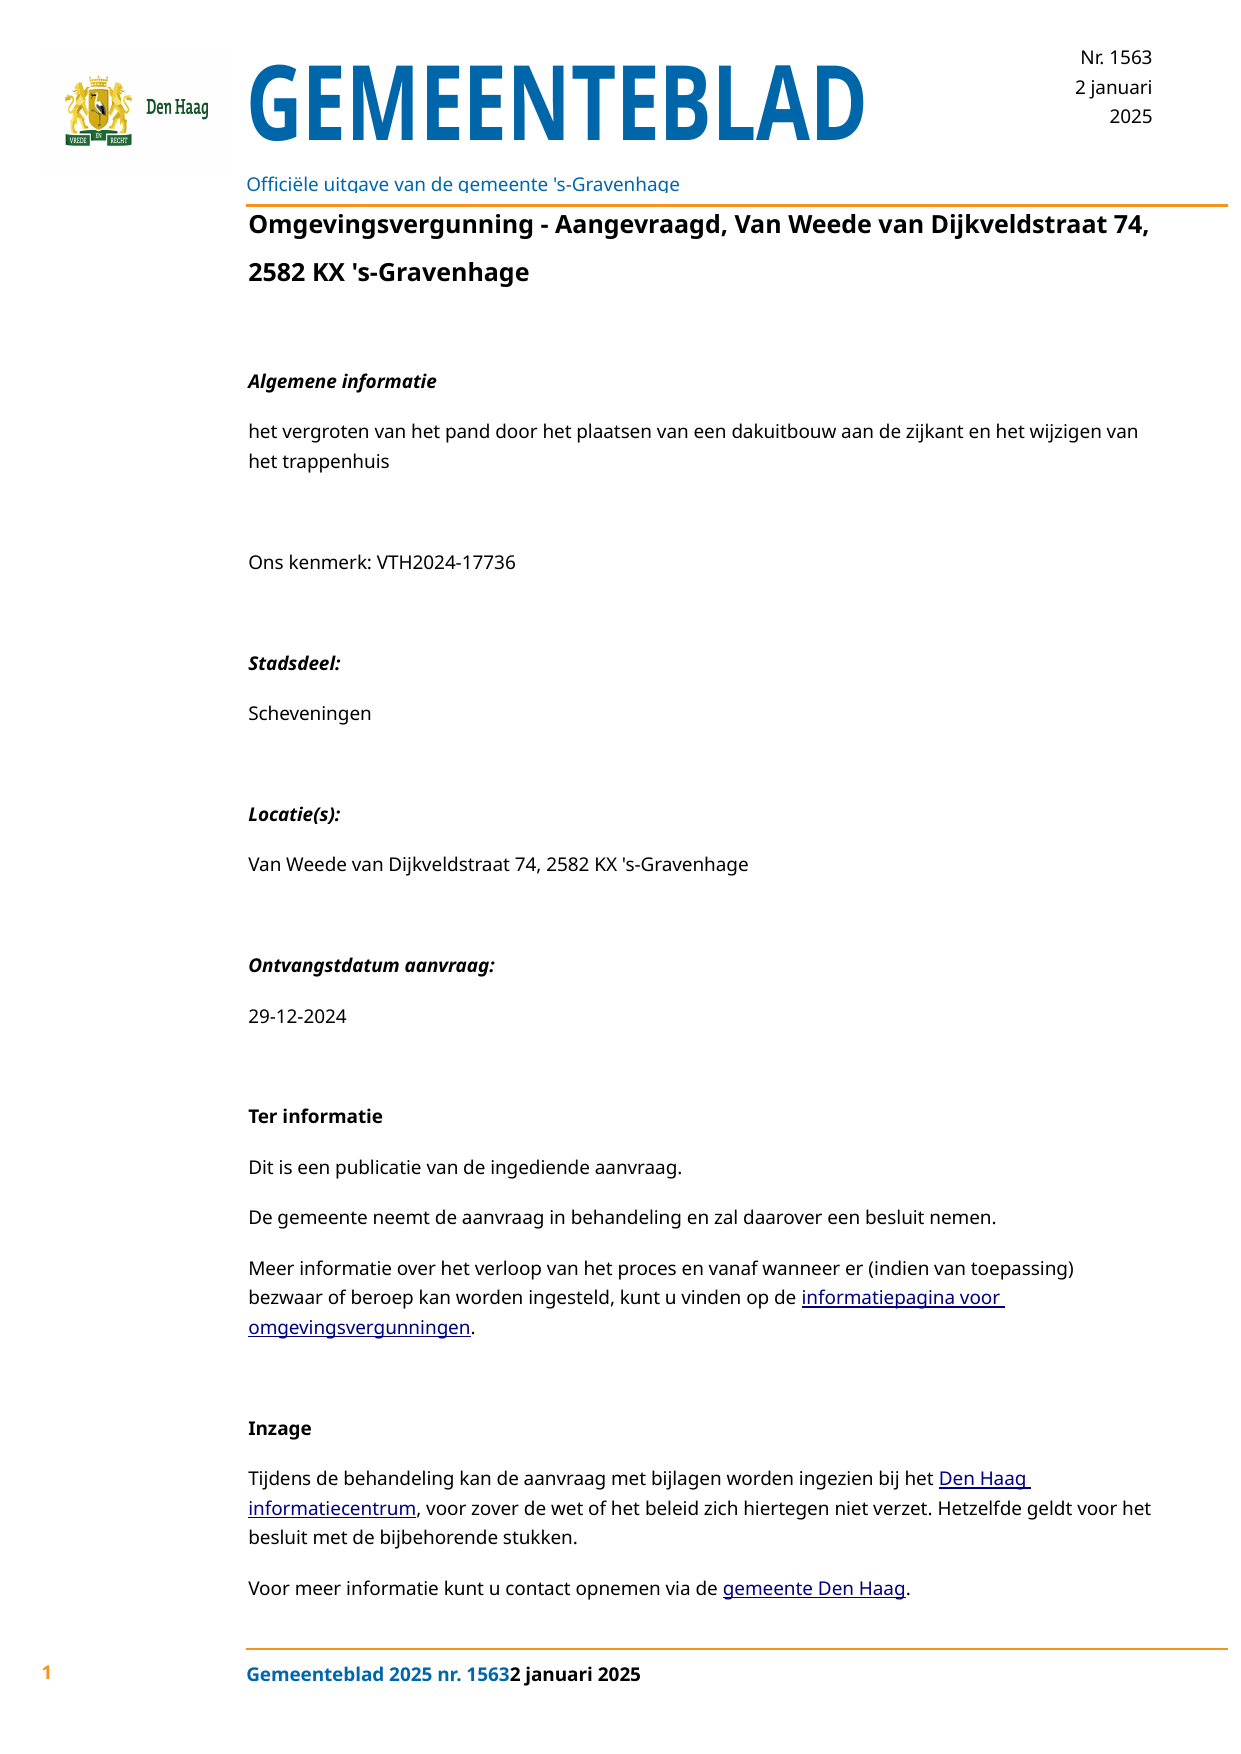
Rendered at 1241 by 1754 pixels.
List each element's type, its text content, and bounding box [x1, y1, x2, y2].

text De gemeente neemt de aanvraag in behandeling en zal daarover een besluit nemen. [248, 1204, 1152, 1230]
text Locatie(s): [248, 801, 1152, 827]
text Meer informatie over het verloop van het proces en vanaf wanneer er (indien van toepassing) bezwaar of beroep kan worden ingesteld, kunt u vinden op de informatiepagina voor omgevingsvergunningen. [248, 1255, 1152, 1340]
picture [41, 47, 231, 172]
text Tijdens de behandeling kan de aanvraag met bijlagen worden ingezien bij het Den Haag informatiecentrum, voor zover de wet of het beleid zich hiertegen niet verzet. Hetzelfde geldt voor het besluit met de bijbehorende stukken. [248, 1465, 1152, 1550]
text Inzage [248, 1415, 1152, 1441]
text Scheveningen [248, 700, 1152, 726]
text Ter informatie [248, 1104, 1152, 1129]
text Ontvangstdatum aanvraag: [248, 952, 1152, 978]
text Van Weede van Dijkveldstraat 74, 2582 KX 's-Gravenhage [248, 852, 1152, 877]
text het vergroten van het pand door het plaatsen van een dakuitbouw aan de zijkant en het wijzigen van het trappenhuis [248, 419, 1152, 474]
text 29-12-2024 [248, 1003, 1152, 1029]
text Algemene informatie [248, 368, 1152, 394]
text Omgevingsvergunning - Aangevraagd, Van Weede van Dijkveldstraat 74, 2582 KX 's-Gravenhage [248, 207, 1152, 288]
text Ons kenmerk: VTH2024-17736 [248, 549, 1152, 575]
text Dit is een publicatie van de ingediende aanvraag. [248, 1154, 1152, 1180]
text Stadsdeel: [248, 650, 1152, 676]
text Voor meer informatie kunt u contact opnemen via de gemeente Den Haag. [248, 1575, 1152, 1601]
